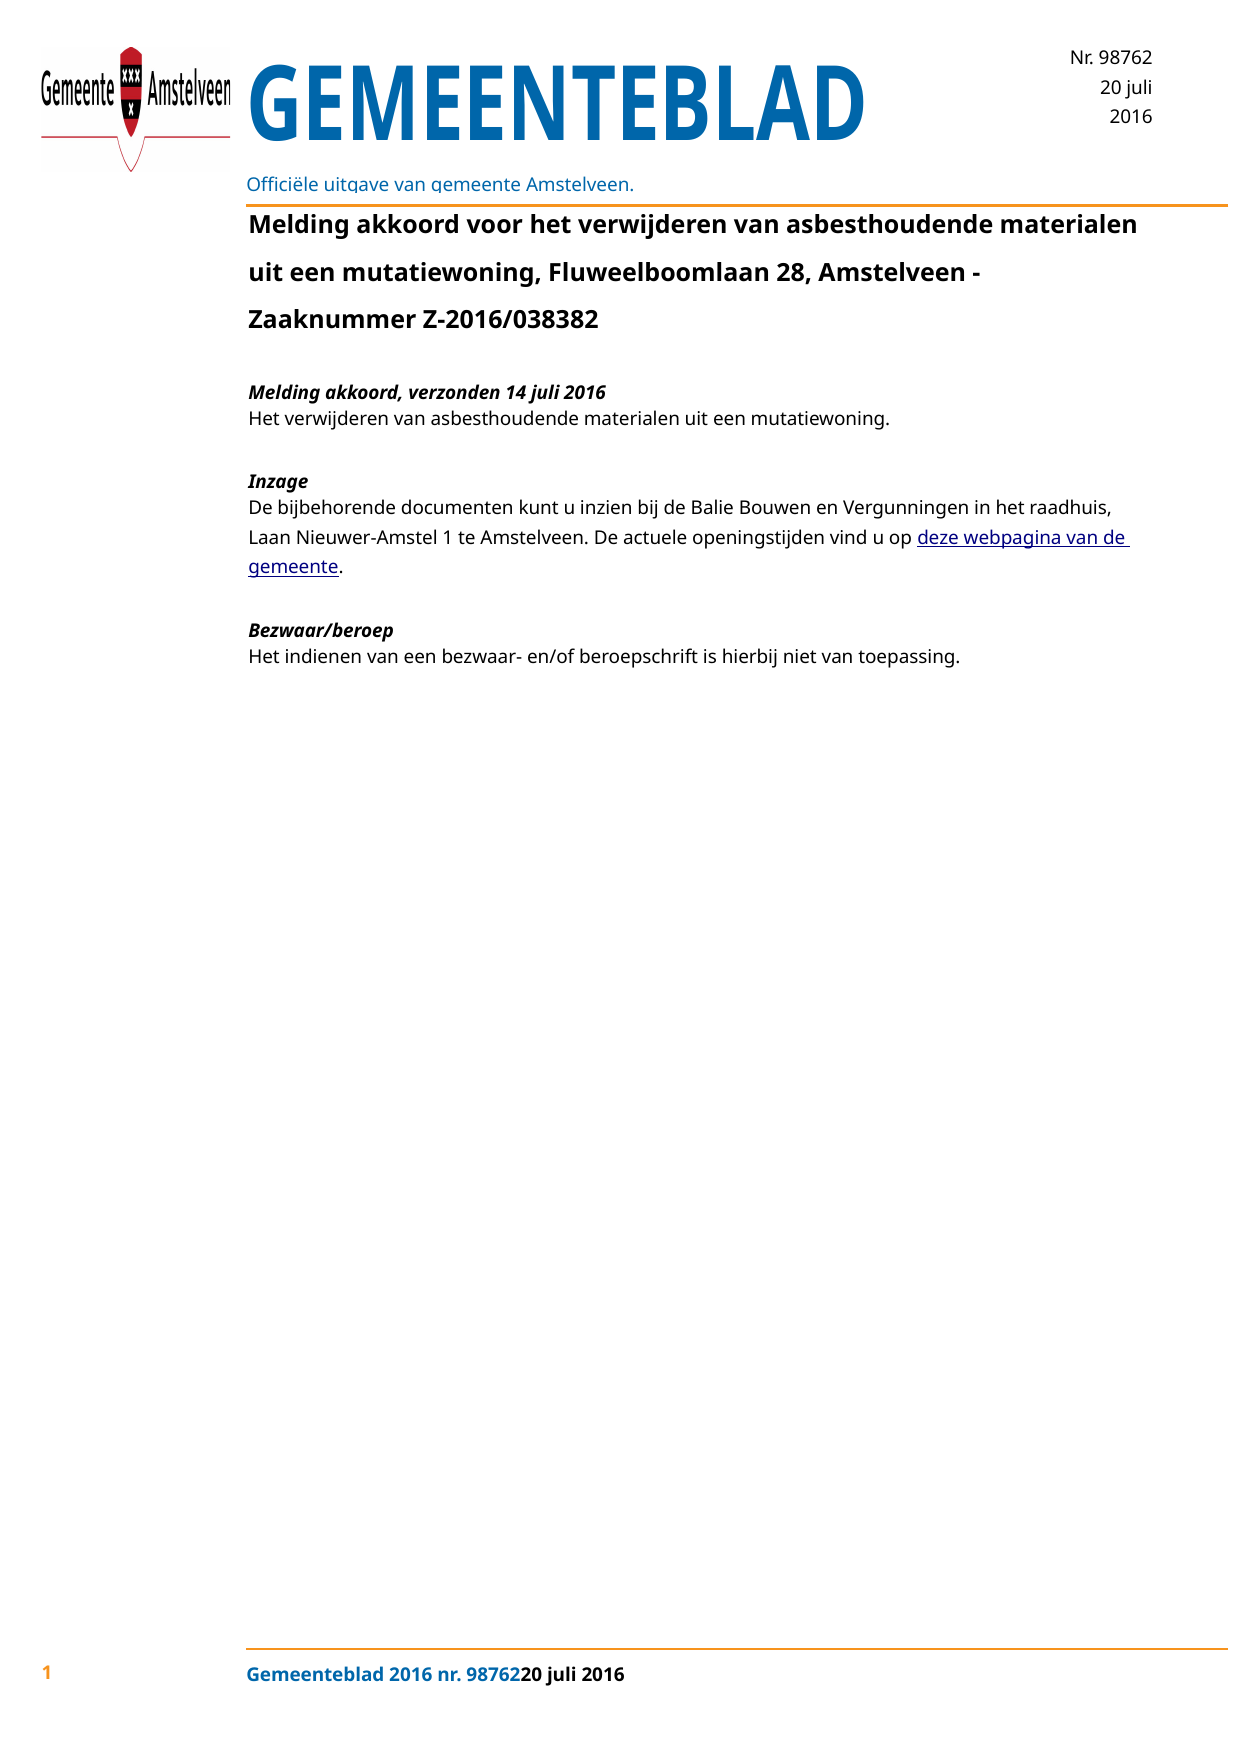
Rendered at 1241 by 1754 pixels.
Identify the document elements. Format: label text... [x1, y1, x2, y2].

text Melding akkoord voor het verwijderen van asbesthoudende materialen uit een mutatiewoning, Fluweelboomlaan 28, Amstelveen - Zaaknummer Z-2016/038382 [248, 207, 1152, 336]
picture [41, 47, 231, 172]
text Het indienen van een bezwaar- en/of beroepschrift is hierbij niet van toepassing. [248, 643, 1152, 669]
text Melding akkoord, verzonden 14 juli 2016 [248, 379, 1152, 405]
text Het verwijderen van asbesthoudende materialen uit een mutatiewoning. [248, 405, 1152, 431]
text Inzage [248, 469, 1152, 494]
text Bezwaar/beroep [248, 618, 1152, 643]
text De bijbehorende documenten kunt u inzien bij de Balie Bouwen en Vergunningen in het raadhuis, Laan Nieuwer-Amstel 1 te Amstelveen. De actuele openingstijden vind u op deze webpagina van de gemeente. [248, 494, 1152, 579]
